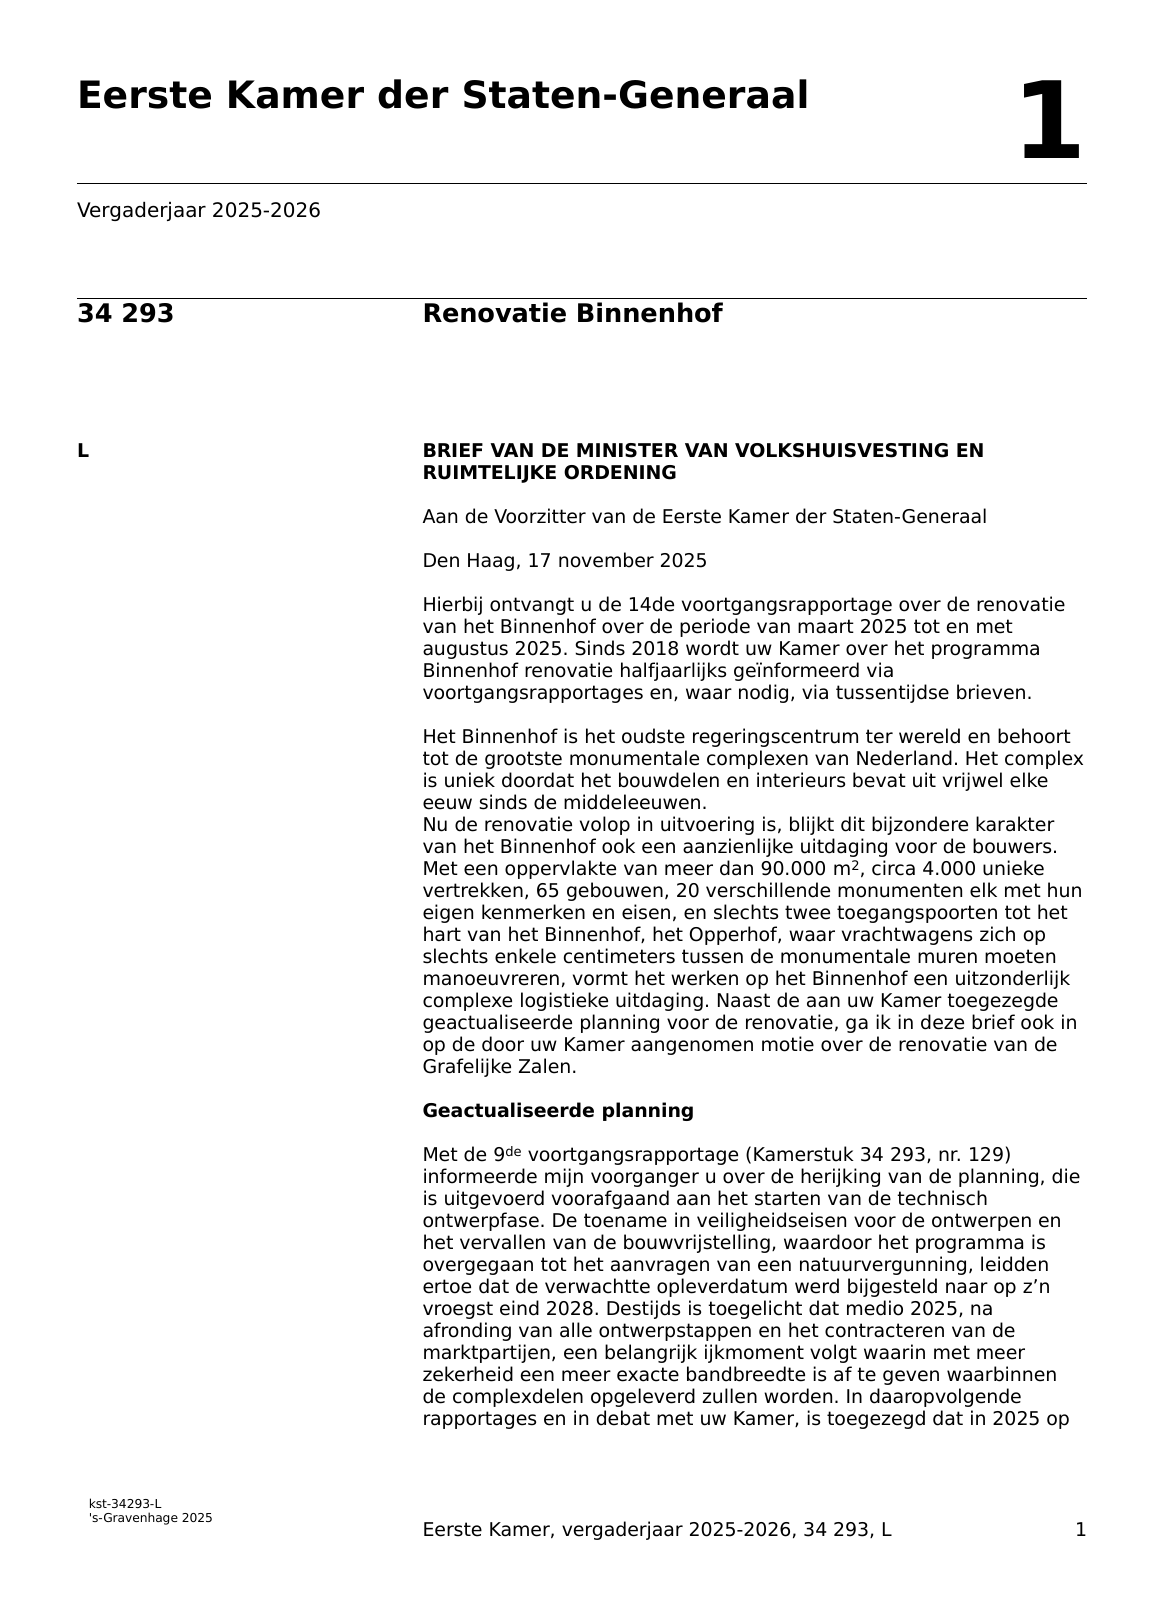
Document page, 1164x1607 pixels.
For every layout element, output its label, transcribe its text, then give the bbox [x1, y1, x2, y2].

text Hierbij ontvangt u de 14de voortgangsrapportage over de renovatie van het Binnenhof over de periode van maart 2025 tot en met augustus 2025. Sinds 2018 wordt uw Kamer over het programma Binnenhof renovatie halfjaarlijks geïnformeerd via voortgangsrapportages en, waar nodig, via tussentijdse brieven. [422, 594, 1087, 704]
text Nu de renovatie volop in uitvoering is, blijkt dit bijzondere karakter van het Binnenhof ook een aanzienlijke uitdaging voor de bouwers. Met een oppervlakte van meer dan 90.000 m2, circa 4.000 unieke vertrekken, 65 gebouwen, 20 verschillende monumenten elk met hun eigen kenmerken en eisen, en slechts twee toegangspoorten tot het hart van het Binnenhof, het Opperhof, waar vrachtwagens zich op slechts enkele centimeters tussen de monumentale muren moeten manoeuvreren, vormt het werken op het Binnenhof een uitzonderlijk complexe logistieke uitdaging. Naast de aan uw Kamer toegezegde geactualiseerde planning voor de renovatie, ga ik in deze brief ook in op de door uw Kamer aangenomen motie over de renovatie van de Grafelijke Zalen. [422, 814, 1087, 1078]
subtitle L BRIEF VAN DE MINISTER VAN VOLKSHUISVESTING EN RUIMTELIJKE ORDENING [77, 440, 1087, 484]
text Den Haag, 17 november 2025 [422, 550, 1087, 572]
text 's-Gravenhage 2025 [88, 1511, 323, 1525]
text Met de 9de voortgangsrapportage (Kamerstuk 34 293, nr. 129) informeerde mijn voorganger u over de herijking van de planning, die is uitgevoerd voorafgaand aan het starten van de technisch ontwerpfase. De toename in veiligheidseisen voor de ontwerpen en het vervallen van de bouwvrijstelling, waardoor het programma is overgegaan tot het aanvragen van een natuurvergunning, leidden ertoe dat de verwachtte opleverdatum werd bijgesteld naar op z’n vroegst eind 2028. Destijds is toegelicht dat medio 2025, na afronding van alle ontwerpstappen en het contracteren van de marktpartijen, een belangrijk ijkmoment volgt waarin met meer zekerheid een meer exacte bandbreedte is af te geven waarbinnen de complexdelen opgeleverd zullen worden. In daaropvolgende rapportages en in debat met uw Kamer, is toegezegd dat in 2025 op [422, 1144, 1087, 1430]
table_header Eerste Kamer der Staten-Generaal [77, 59, 886, 183]
table_header 1 [886, 59, 1087, 183]
text Het Binnenhof is het oudste regeringscentrum ter wereld en behoort tot de grootste monumentale complexen van Nederland. Het complex is uniek doordat het bouwdelen en interieurs bevat uit vrijwel elke eeuw sinds de middeleeuwen. [422, 726, 1087, 814]
table_cell Vergaderjaar 2025-2026 [77, 184, 1087, 298]
subtitle 34 293 Renovatie Binnenhof [77, 299, 1087, 329]
text kst-34293-L [88, 1497, 323, 1511]
text Aan de Voorzitter van de Eerste Kamer der Staten-Generaal [422, 506, 1087, 528]
subtitle Geactualiseerde planning [422, 1100, 1087, 1122]
